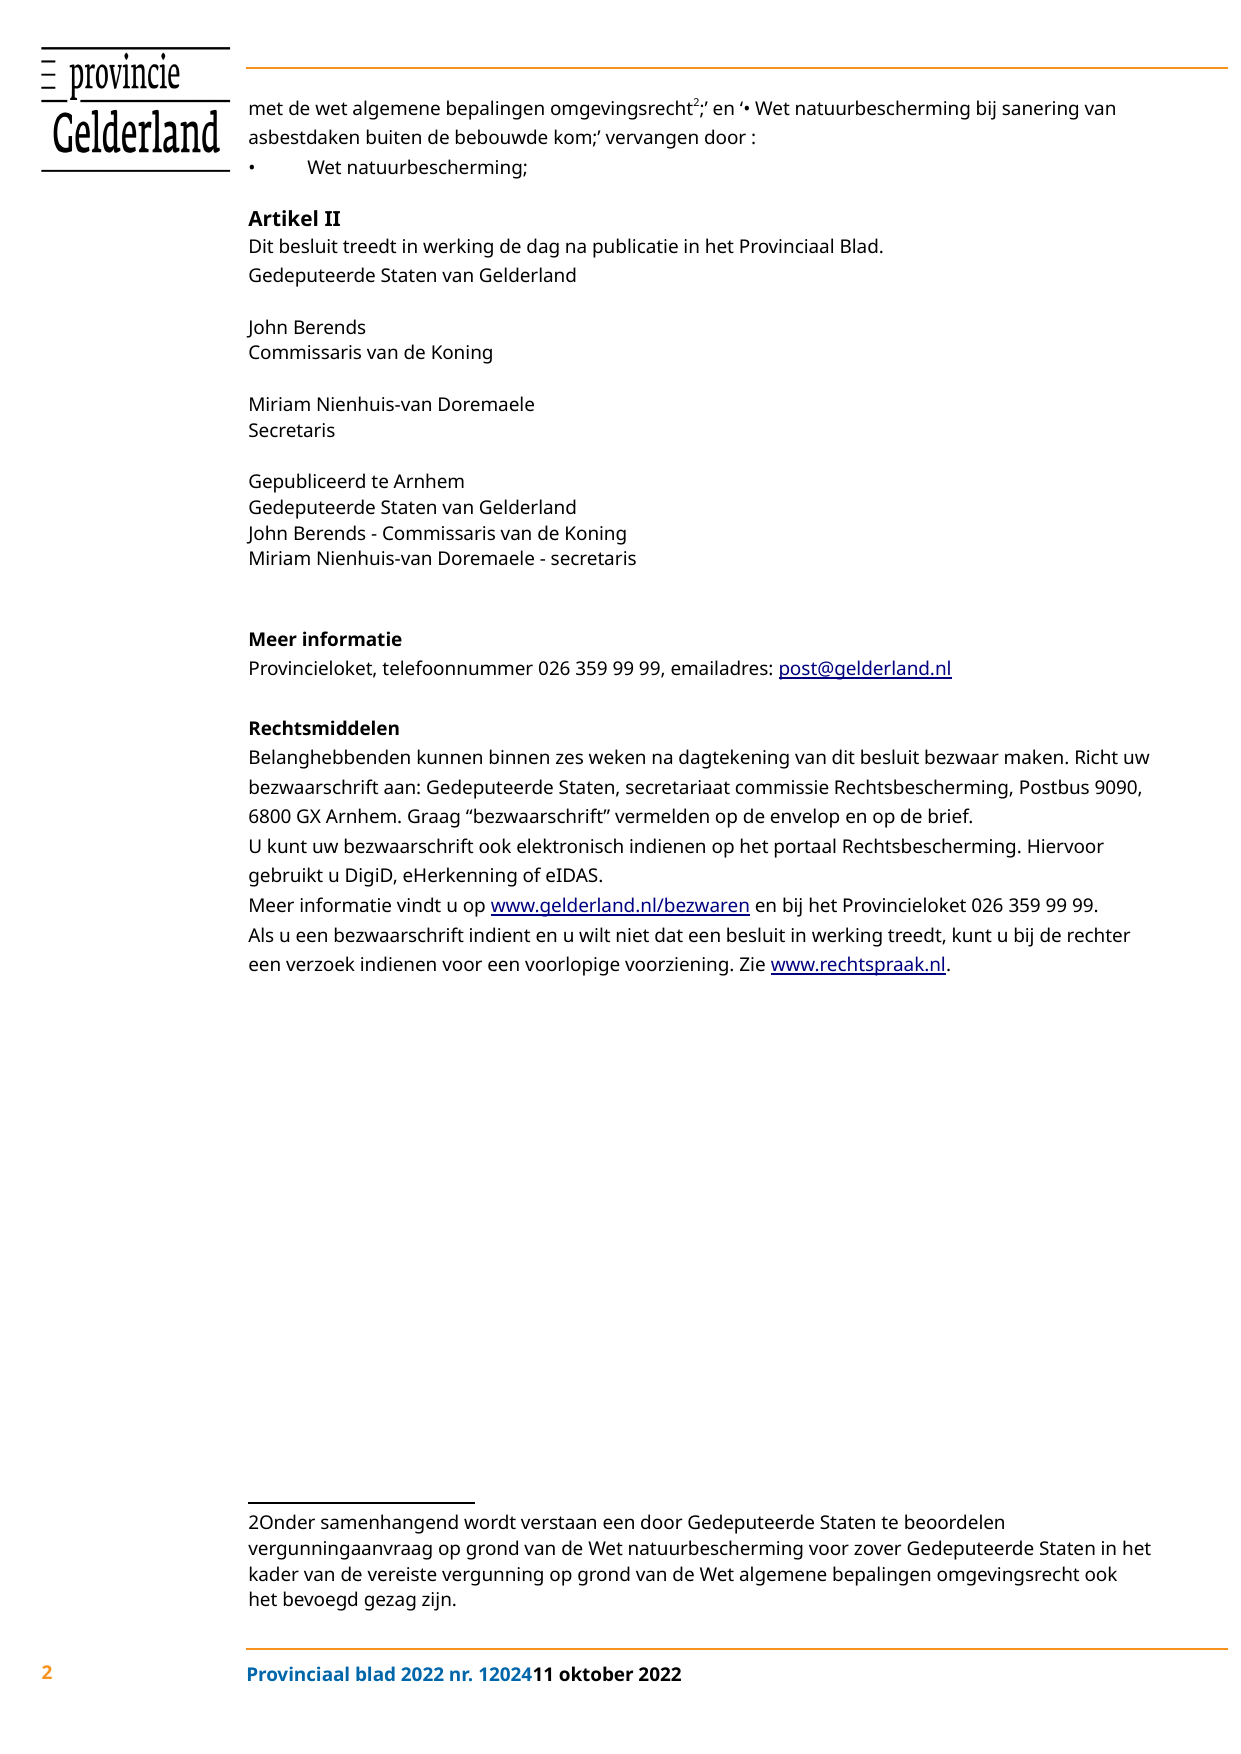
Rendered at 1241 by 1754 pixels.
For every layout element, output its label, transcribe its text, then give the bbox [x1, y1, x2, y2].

text Meer informatie vindt u op www.gelderland.nl/bezwaren en bij het Provincieloket 026 359 99 99. [248, 892, 1152, 918]
text Miriam Nienhuis-van Doremaele [248, 391, 1152, 417]
list Wet natuurbescherming; [248, 154, 1152, 180]
text Provincieloket, telefoonnummer 026 359 99 99, emailadres: post@gelderland.nl [248, 656, 1152, 681]
text Commissaris van de Koning [248, 339, 1152, 365]
text Als u een bezwaarschrift indient en u wilt niet dat een besluit in werking treedt, kunt u bij de rechter een verzoek indienen voor een voorlopige voorziening. Zie www.rechtspraak.nl. [248, 922, 1152, 977]
text John Berends [248, 314, 1152, 339]
text met de wet algemene bepalingen omgevingsrecht;’ en ‘• Wet natuurbescherming bij sanering van asbestdaken buiten de bebouwde kom;’ vervangen door : [248, 95, 1152, 150]
text Belanghebbenden kunnen binnen zes weken na dagtekening van dit besluit bezwaar maken. Richt uw bezwaarschrift aan: Gedeputeerde Staten, secretariaat commissie Rechtsbescherming, Postbus 9090, 6800 GX Arnhem. Graag “bezwaarschrift” vermelden op de envelop en op de brief. [248, 744, 1152, 829]
text Secretaris [248, 417, 1152, 442]
text Gedeputeerde Staten van Gelderland [248, 494, 1152, 520]
text Miriam Nienhuis-van Doremaele - secretaris [248, 545, 1152, 571]
picture [41, 47, 231, 172]
text Meer informatie [248, 626, 1152, 652]
text Dit besluit treedt in werking de dag na publicatie in het Provinciaal Blad. [248, 233, 1152, 258]
text Gepubliceerd te Arnhem [248, 468, 1152, 494]
text U kunt uw bezwaarschrift ook elektronisch indienen op het portaal Rechtsbescherming. Hiervoor gebruikt u DigiD, eHerkenning of eIDAS. [248, 833, 1152, 888]
text Onder samenhangend wordt verstaan een door Gedeputeerde Staten te beoordelen vergunningaanvraag op grond van de Wet natuurbescherming voor zover Gedeputeerde Staten in het kader van de vereiste vergunning op grond van de Wet algemene bepalingen omgevingsrecht ook het bevoegd gezag zijn. [248, 1509, 1152, 1612]
text John Berends - Commissaris van de Koning [248, 520, 1152, 545]
text Gedeputeerde Staten van Gelderland [248, 262, 1152, 288]
text Artikel II [248, 204, 1152, 233]
text Rechtsmiddelen [248, 715, 1152, 741]
